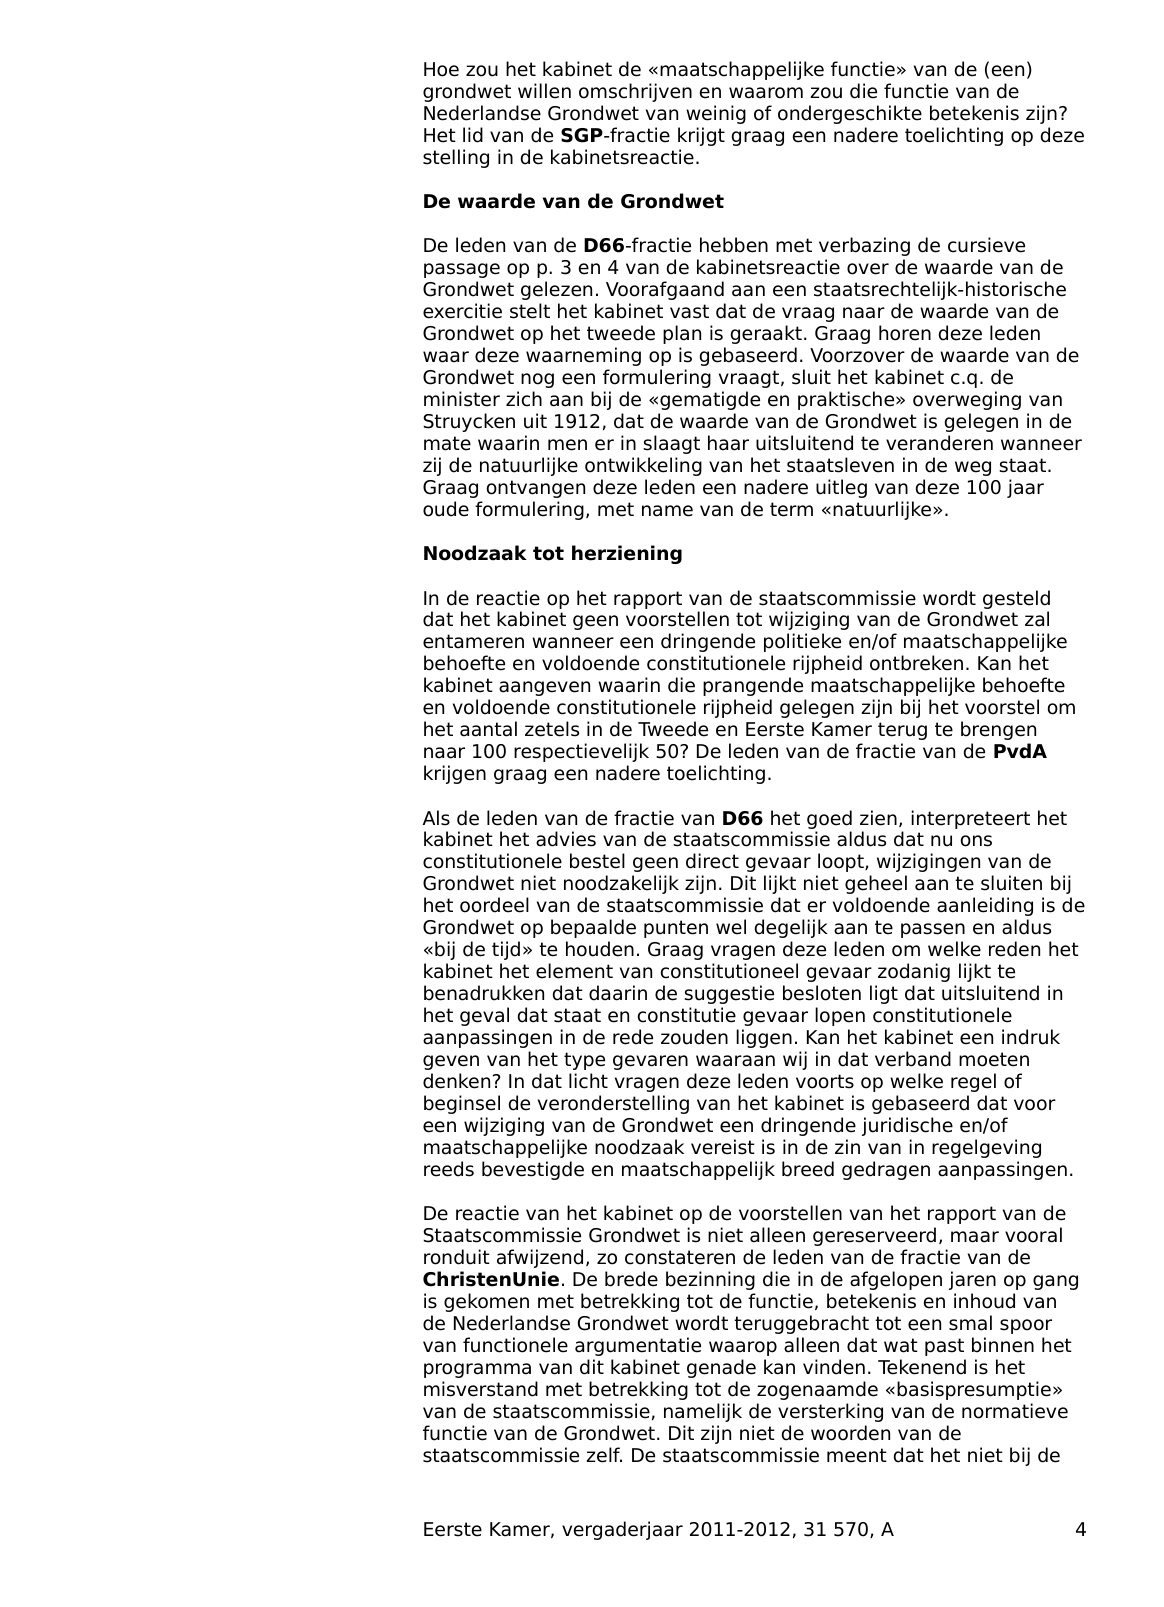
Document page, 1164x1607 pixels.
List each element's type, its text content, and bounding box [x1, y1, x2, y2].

subtitle Noodzaak tot herziening [422, 543, 1087, 565]
text In de reactie op het rapport van de staatscommissie wordt gesteld dat het kabinet geen voorstellen tot wijziging van de Grondwet zal entameren wanneer een dringende politieke en/of maatschappelijke behoefte en voldoende constitutionele rijpheid ontbreken. Kan het kabinet aangeven waarin die prangende maatschappelijke behoefte en voldoende constitutionele rijpheid gelegen zijn bij het voorstel om het aantal zetels in de Tweede en Eerste Kamer terug te brengen naar 100 respectievelijk 50? De leden van de fractie van de PvdA krijgen graag een nadere toelichting. [422, 587, 1087, 785]
text De reactie van het kabinet op de voorstellen van het rapport van de Staatscommissie Grondwet is niet alleen gereserveerd, maar vooral ronduit afwijzend, zo constateren de leden van de fractie van de ChristenUnie. De brede bezinning die in de afgelopen jaren op gang is gekomen met betrekking tot de functie, betekenis en inhoud van de Nederlandse Grondwet wordt teruggebracht tot een smal spoor van functionele argumentatie waarop alleen dat wat past binnen het programma van dit kabinet genade kan vinden. Tekenend is het misverstand met betrekking tot de zogenaamde «basispresumptie» van de staatscommissie, namelijk de versterking van de normatieve functie van de Grondwet. Dit zijn niet de woorden van de staatscommissie zelf. De staatscommissie meent dat het niet bij de [422, 1203, 1087, 1467]
text De leden van de D66-fractie hebben met verbazing de cursieve passage op p. 3 en 4 van de kabinetsreactie over de waarde van de Grondwet gelezen. Voorafgaand aan een staatsrechtelijk-historische exercitie stelt het kabinet vast dat de vraag naar de waarde van de Grondwet op het tweede plan is geraakt. Graag horen deze leden waar deze waarneming op is gebaseerd. Voorzover de waarde van de Grondwet nog een formulering vraagt, sluit het kabinet c.q. de minister zich aan bij de «gematigde en praktische» overweging van Struycken uit 1912, dat de waarde van de Grondwet is gelegen in de mate waarin men er in slaagt haar uitsluitend te veranderen wanneer zij de natuurlijke ontwikkeling van het staatsleven in de weg staat. Graag ontvangen deze leden een nadere uitleg van deze 100 jaar oude formulering, met name van de term «natuurlijke». [422, 235, 1087, 521]
text Hoe zou het kabinet de «maatschappelijke functie» van de (een) grondwet willen omschrijven en waarom zou die functie van de Nederlandse Grondwet van weinig of ondergeschikte betekenis zijn? Het lid van de SGP-fractie krijgt graag een nadere toelichting op deze stelling in de kabinetsreactie. [422, 59, 1087, 169]
text Als de leden van de fractie van D66 het goed zien, interpreteert het kabinet het advies van de staatscommissie aldus dat nu ons constitutionele bestel geen direct gevaar loopt, wijzigingen van de Grondwet niet noodzakelijk zijn. Dit lijkt niet geheel aan te sluiten bij het oordeel van de staatscommissie dat er voldoende aanleiding is de Grondwet op bepaalde punten wel degelijk aan te passen en aldus «bij de tijd» te houden. Graag vragen deze leden om welke reden het kabinet het element van constitutioneel gevaar zodanig lijkt te benadrukken dat daarin de suggestie besloten ligt dat uitsluitend in het geval dat staat en constitutie gevaar lopen constitutionele aanpassingen in de rede zouden liggen. Kan het kabinet een indruk geven van het type gevaren waaraan wij in dat verband moeten denken? In dat licht vragen deze leden voorts op welke regel of beginsel de veronderstelling van het kabinet is gebaseerd dat voor een wijziging van de Grondwet een dringende juridische en/of maatschappelijke noodzaak vereist is in de zin van in regelgeving reeds bevestigde en maatschappelijk breed gedragen aanpassingen. [422, 807, 1087, 1181]
subtitle De waarde van de Grondwet [422, 191, 1087, 213]
